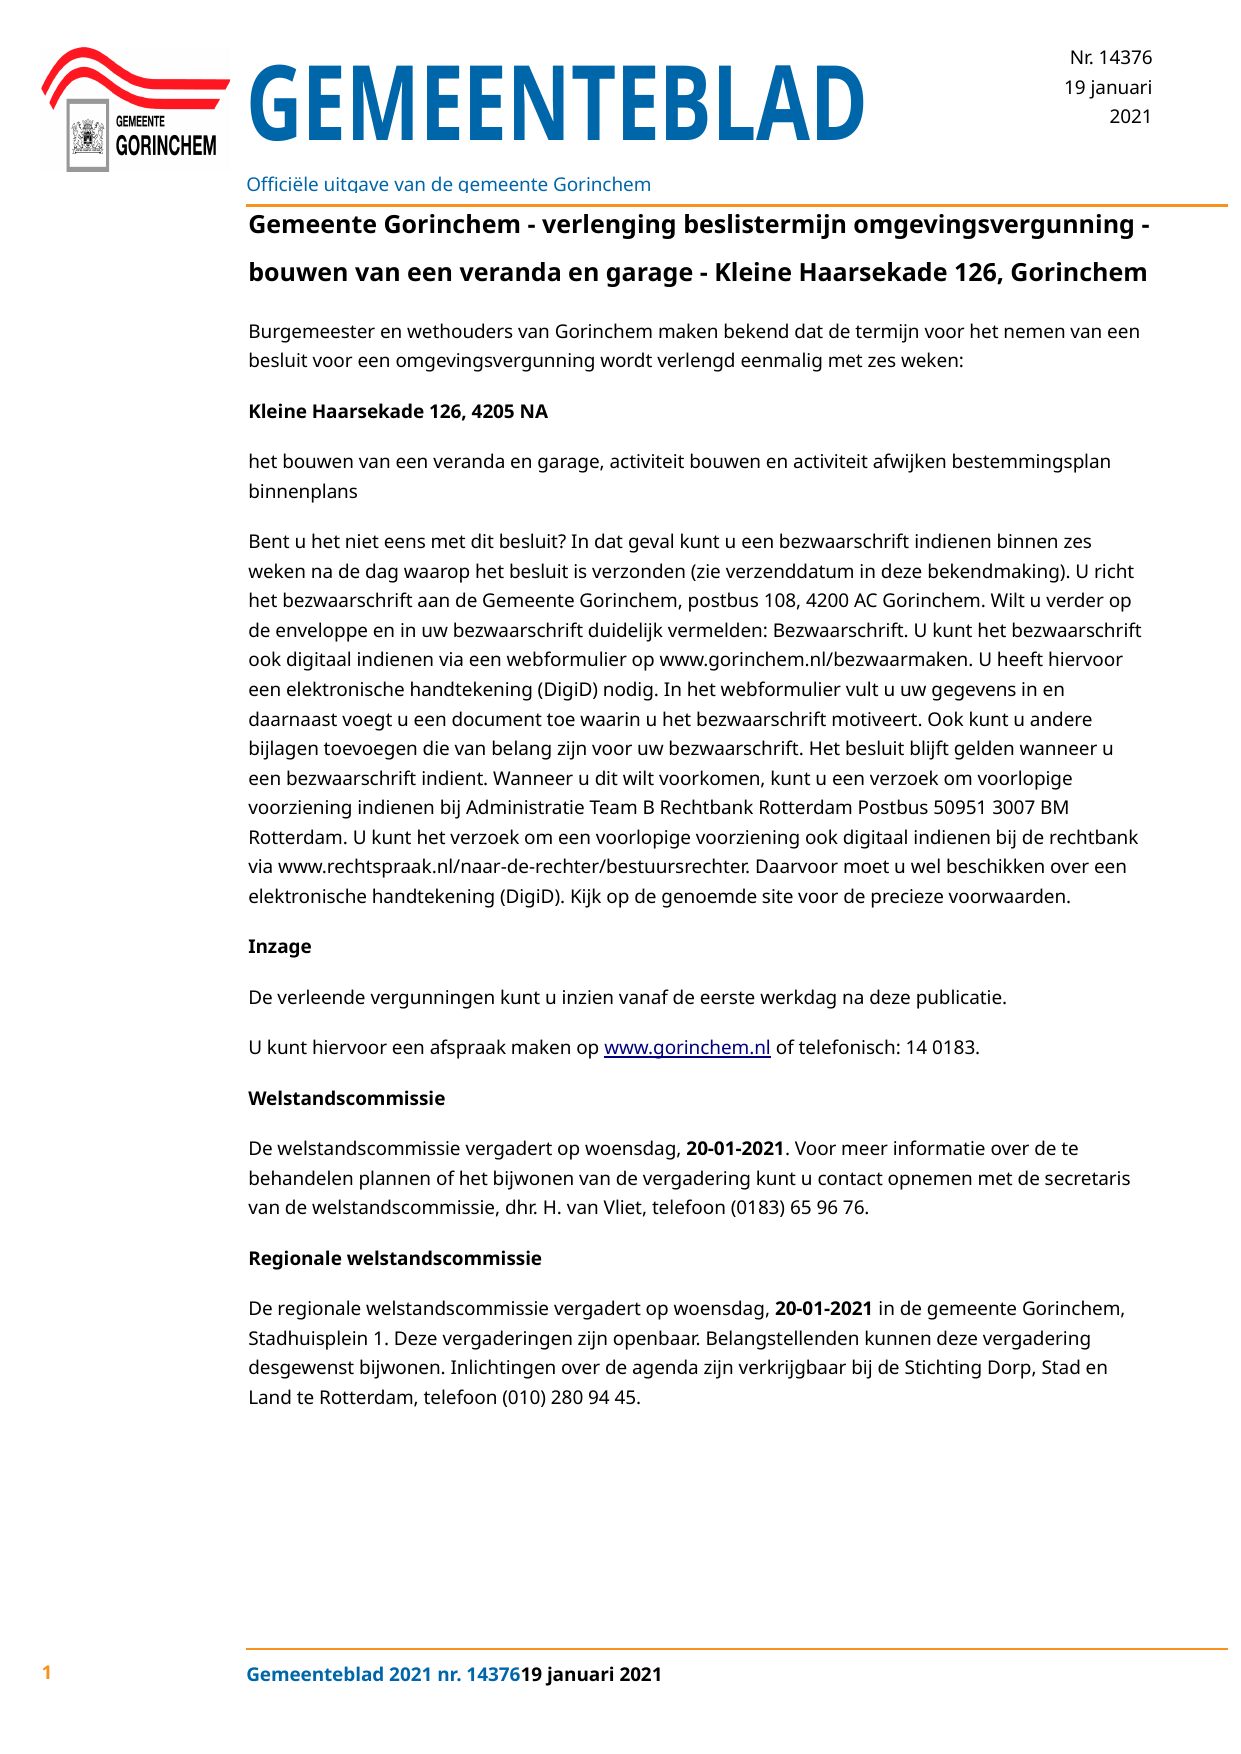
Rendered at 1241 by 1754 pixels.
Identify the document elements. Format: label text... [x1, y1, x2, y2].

text het bouwen van een veranda en garage, activiteit bouwen en activiteit afwijken bestemmingsplan binnenplans [248, 448, 1152, 504]
text De regionale welstandscommissie vergadert op woensdag, 20-01-2021 in de gemeente Gorinchem, Stadhuisplein 1. Deze vergaderingen zijn openbaar. Belangstellenden kunnen deze vergadering desgewenst bijwonen. Inlichtingen over de agenda zijn verkrijgbaar bij de Stichting Dorp, Stad en Land te Rotterdam, telefoon (010) 280 94 45. [248, 1295, 1152, 1410]
text Gemeente Gorinchem - verlenging beslistermijn omgevingsvergunning - bouwen van een veranda en garage - Kleine Haarsekade 126, Gorinchem [248, 207, 1152, 288]
text Inzage [248, 934, 1152, 959]
picture [41, 47, 231, 172]
text Welstandscommissie [248, 1085, 1152, 1111]
text Regionale welstandscommissie [248, 1245, 1152, 1271]
text Burgemeester en wethouders van Gorinchem maken bekend dat de termijn voor het nemen van een besluit voor een omgevingsvergunning wordt verlengd eenmalig met zes weken: [248, 318, 1152, 373]
text U kunt hiervoor een afspraak maken op www.gorinchem.nl of telefonisch: 14 0183. [248, 1034, 1152, 1060]
text Kleine Haarsekade 126, 4205 NA [248, 398, 1152, 424]
text De verleende vergunningen kunt u inzien vanaf de eerste werkdag na deze publicatie. [248, 984, 1152, 1010]
text De welstandscommissie vergadert op woensdag, 20-01-2021. Voor meer informatie over de te behandelen plannen of het bijwonen van de vergadering kunt u contact opnemen met de secretaris van de welstandscommissie, dhr. H. van Vliet, telefoon (0183) 65 96 76. [248, 1135, 1152, 1220]
text Bent u het niet eens met dit besluit? In dat geval kunt u een bezwaarschrift indienen binnen zes weken na de dag waarop het besluit is verzonden (zie verzenddatum in deze bekendmaking). U richt het bezwaarschrift aan de Gemeente Gorinchem, postbus 108, 4200 AC Gorinchem. Wilt u verder op de enveloppe en in uw bezwaarschrift duidelijk vermelden: Bezwaarschrift. U kunt het bezwaarschrift ook digitaal indienen via een webformulier op www.gorinchem.nl/bezwaarmaken. U heeft hiervoor een elektronische handtekening (DigiD) nodig. In het webformulier vult u uw gegevens in en daarnaast voegt u een document toe waarin u het bezwaarschrift motiveert. Ook kunt u andere bijlagen toevoegen die van belang zijn voor uw bezwaarschrift. Het besluit blijft gelden wanneer u een bezwaarschrift indient. Wanneer u dit wilt voorkomen, kunt u een verzoek om voorlopige voorziening indienen bij Administratie Team B Rechtbank Rotterdam Postbus 50951 3007 BM Rotterdam. U kunt het verzoek om een voorlopige voorziening ook digitaal indienen bij de rechtbank via www.rechtspraak.nl/naar-de-rechter/bestuursrechter. Daarvoor moet u wel beschikken over een elektronische handtekening (DigiD). Kijk op de genoemde site voor de precieze voorwaarden. [248, 528, 1152, 909]
